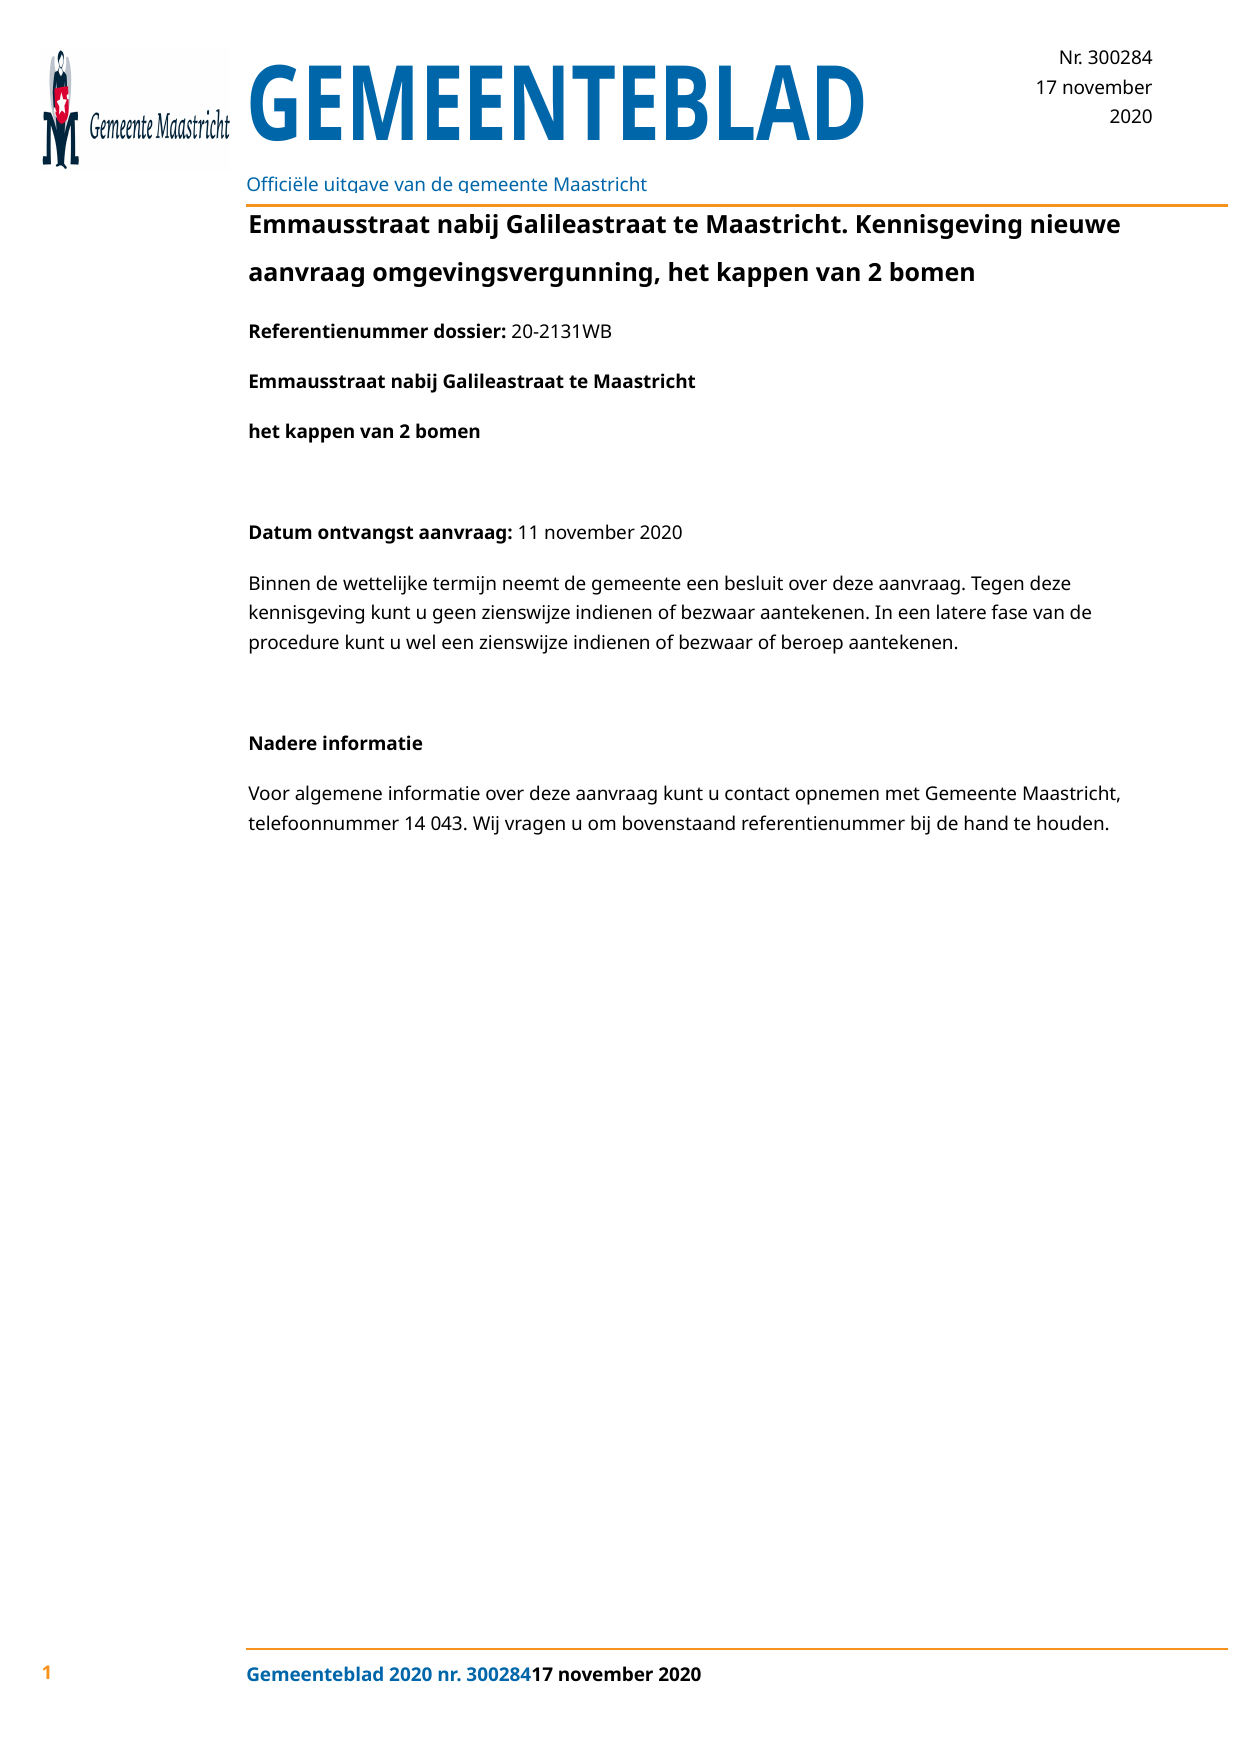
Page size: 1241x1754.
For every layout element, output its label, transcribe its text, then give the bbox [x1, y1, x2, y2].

text Binnen de wettelijke termijn neemt de gemeente een besluit over deze aanvraag. Tegen deze kennisgeving kunt u geen zienswijze indienen of bezwaar aantekenen. In een latere fase van de procedure kunt u wel een zienswijze indienen of bezwaar of beroep aantekenen. [248, 570, 1152, 655]
picture [41, 47, 231, 172]
text Nadere informatie [248, 730, 1152, 756]
text Datum ontvangst aanvraag: 11 november 2020 [248, 519, 1152, 545]
text Referentienummer dossier: 20-2131WB [248, 318, 1152, 344]
text Emmausstraat nabij Galileastraat te Maastricht [248, 368, 1152, 394]
text het kappen van 2 bomen [248, 419, 1152, 444]
text Voor algemene informatie over deze aanvraag kunt u contact opnemen met Gemeente Maastricht, telefoonnummer 14 043. Wij vragen u om bovenstaand referentienummer bij de hand te houden. [248, 780, 1152, 836]
text Emmausstraat nabij Galileastraat te Maastricht. Kennisgeving nieuwe aanvraag omgevingsvergunning, het kappen van 2 bomen [248, 207, 1152, 288]
